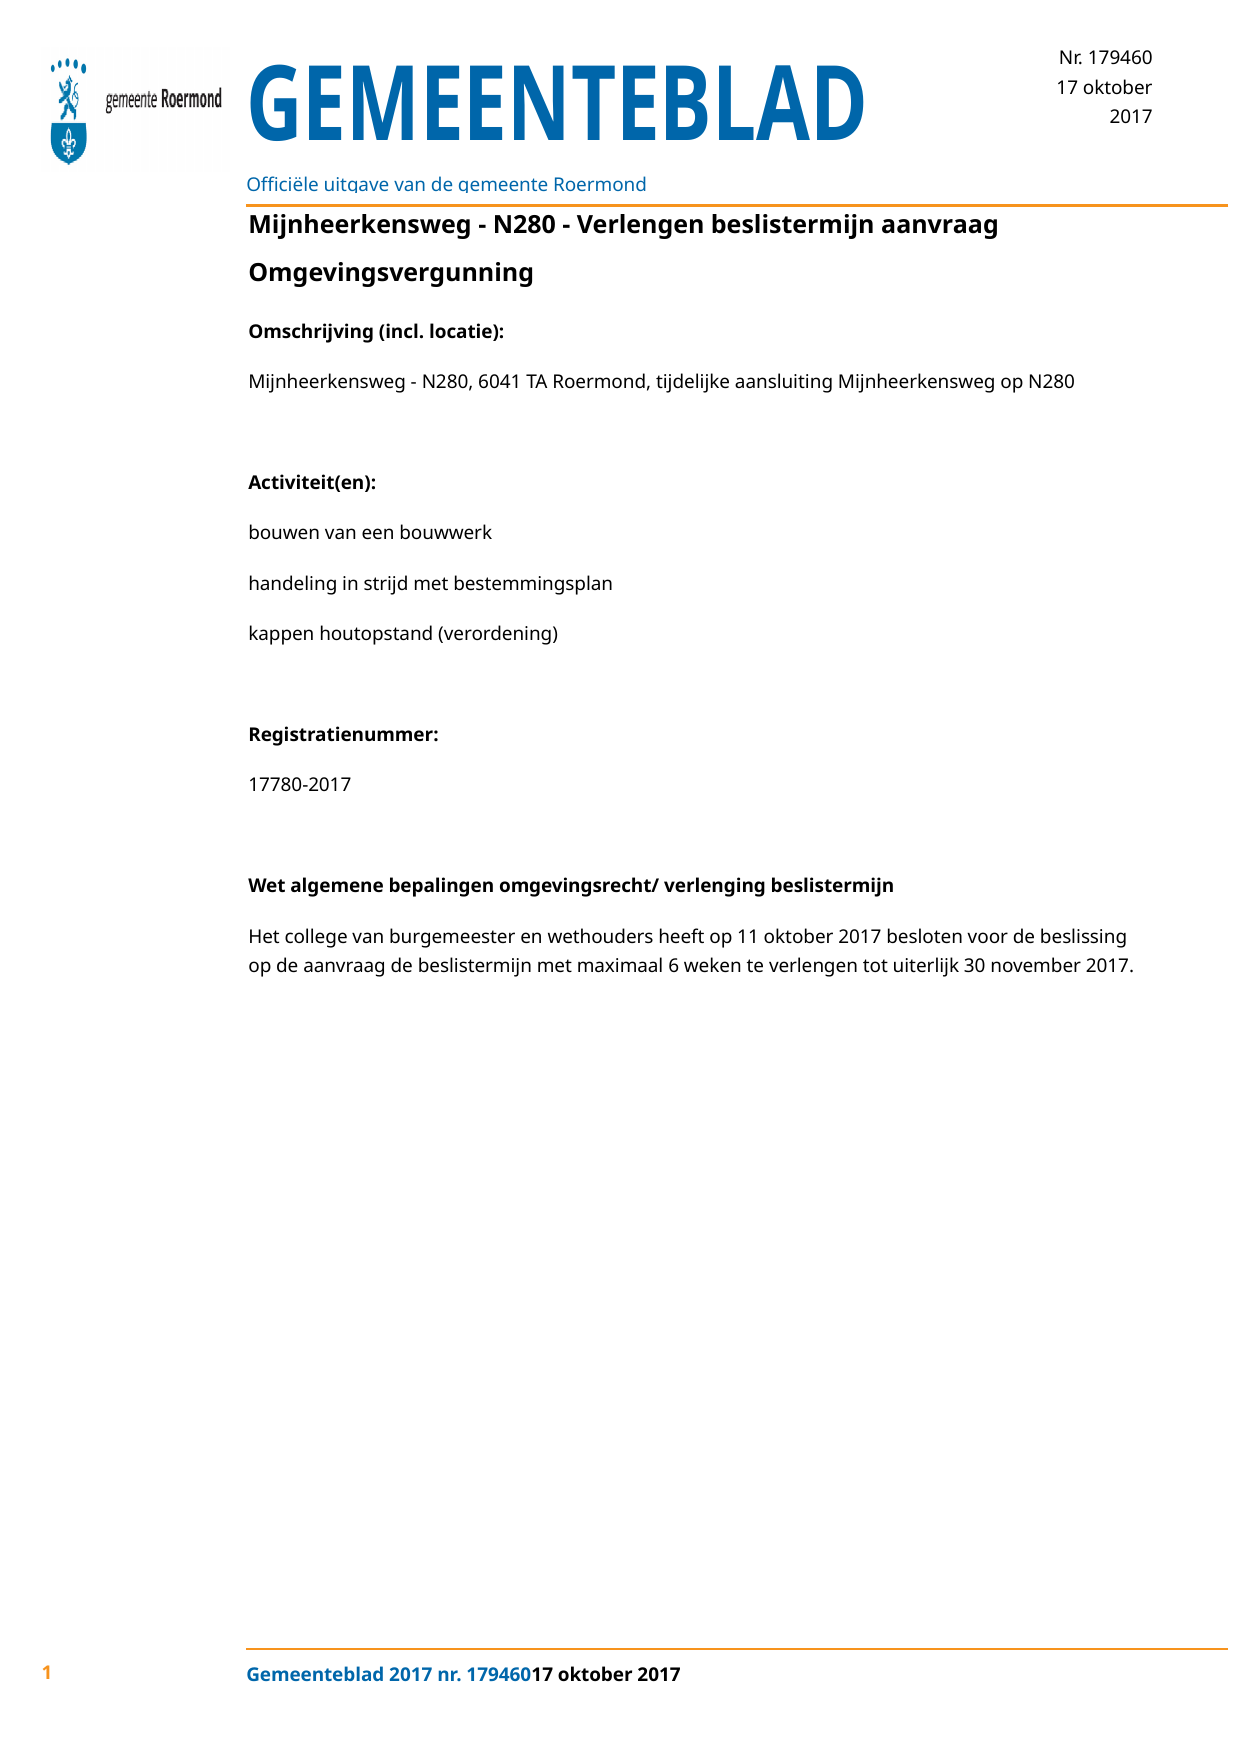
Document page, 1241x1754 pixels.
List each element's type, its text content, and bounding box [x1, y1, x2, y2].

text Het college van burgemeester en wethouders heeft op 11 oktober 2017 besloten voor de beslissing op de aanvraag de beslistermijn met maximaal 6 weken te verlengen tot uiterlijk 30 november 2017. [248, 923, 1152, 978]
text kappen houtopstand (verordening) [248, 620, 1152, 646]
text 17780-2017 [248, 772, 1152, 797]
picture [41, 47, 231, 172]
text Registratienummer: [248, 721, 1152, 747]
text Activiteit(en): [248, 469, 1152, 495]
text Mijnheerkensweg - N280, 6041 TA Roermond, tijdelijke aansluiting Mijnheerkensweg op N280 [248, 368, 1152, 394]
text Omschrijving (incl. locatie): [248, 318, 1152, 344]
text Wet algemene bepalingen omgevingsrecht/ verlenging beslistermijn [248, 872, 1152, 898]
text handeling in strijd met bestemmingsplan [248, 570, 1152, 596]
text bouwen van een bouwwerk [248, 519, 1152, 545]
text Mijnheerkensweg - N280 - Verlengen beslistermijn aanvraag Omgevingsvergunning [248, 207, 1152, 288]
